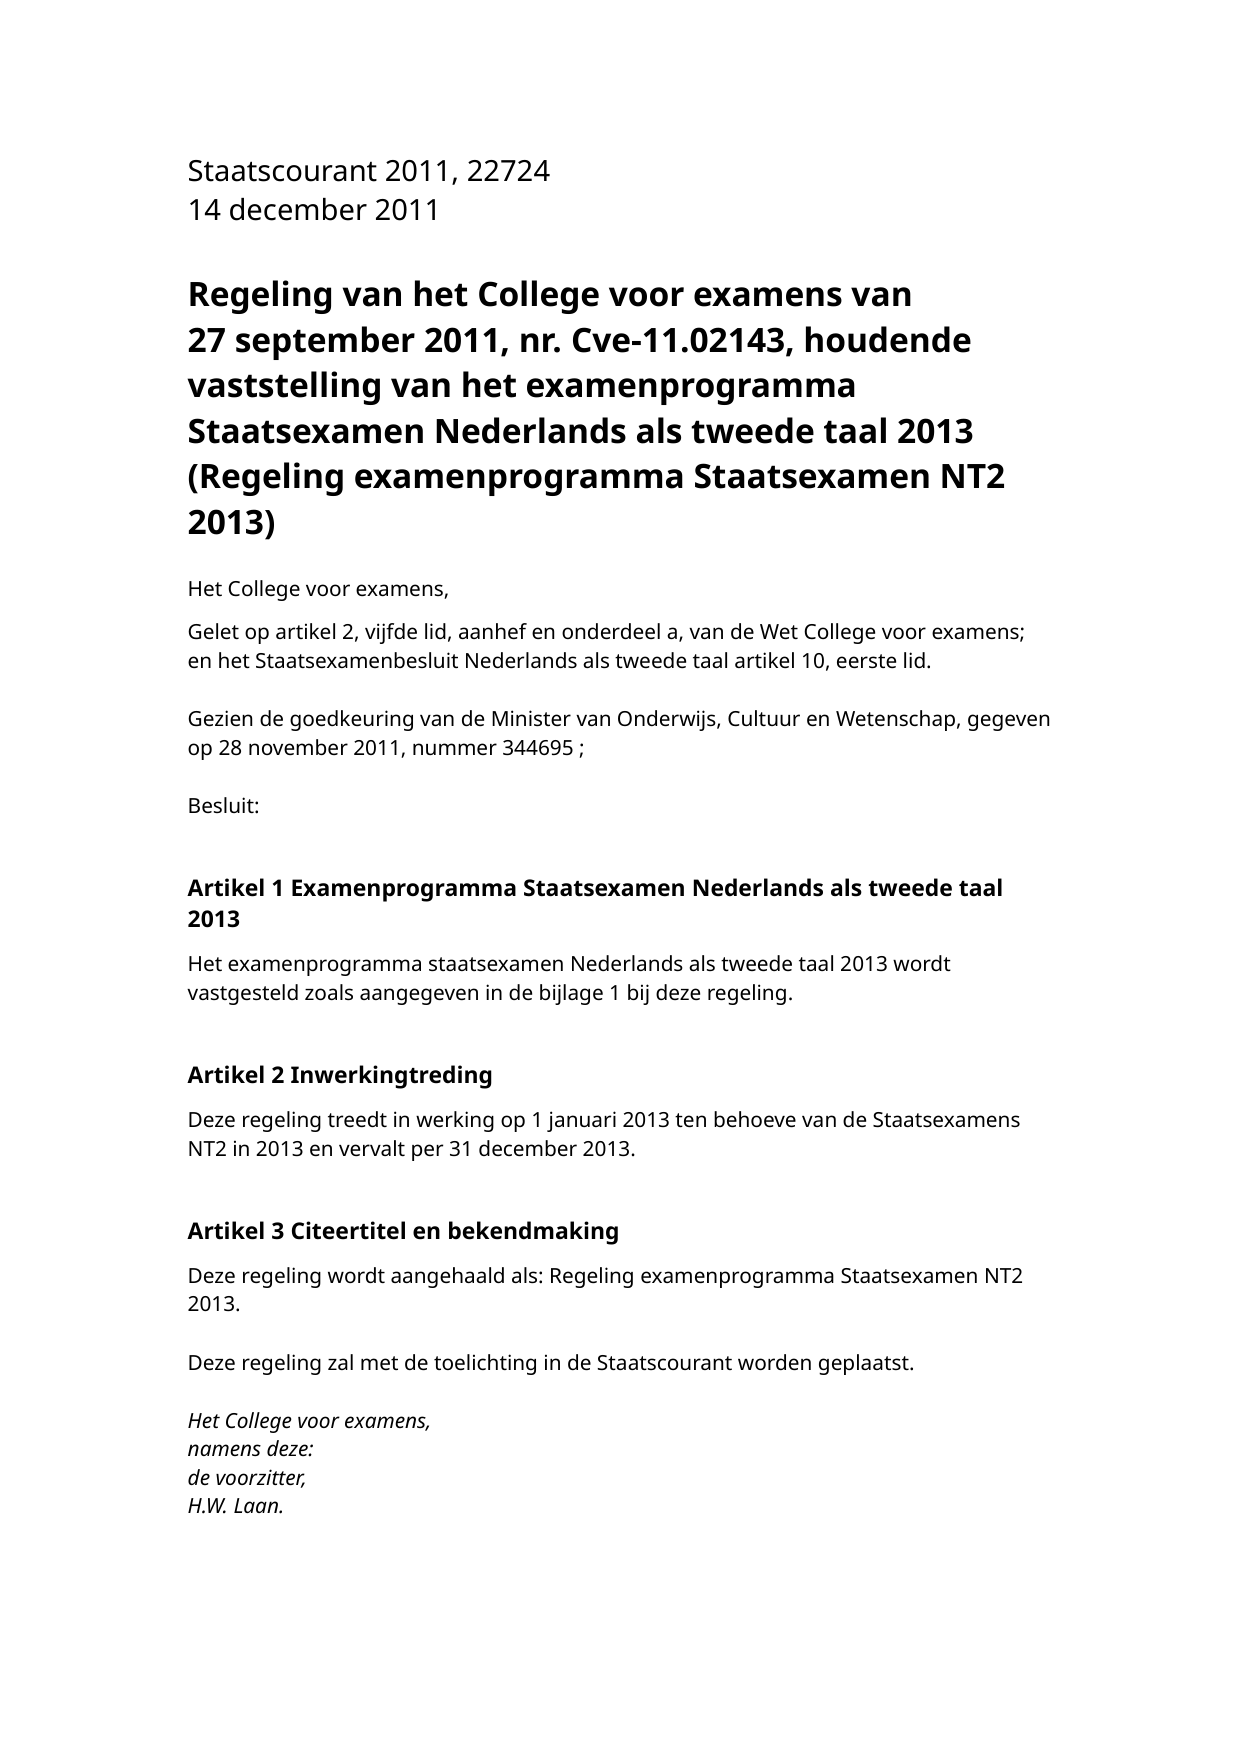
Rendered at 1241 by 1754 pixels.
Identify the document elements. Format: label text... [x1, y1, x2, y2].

text Het College voor examens, [187, 574, 1053, 602]
text Gelet op artikel 2, vijfde lid, aanhef en onderdeel a, van de Wet College voor examens; en het Staatsexamenbesluit Nederlands als tweede taal artikel 10, eerste lid. [187, 617, 1053, 674]
subtitle Regeling van het College voor examens van 27 september 2011, nr. Cve-11.02143, houdende vaststelling van het examenprogramma Staatsexamen Nederlands als tweede taal 2013 (Regeling examenprogramma Staatsexamen NT2 2013) [187, 271, 1053, 544]
text H.W. Laan. [187, 1491, 1053, 1520]
subtitle Artikel 1 Examenprogramma Staatsexamen Nederlands als tweede taal 2013 [187, 872, 1053, 934]
text namens deze: [187, 1434, 1053, 1463]
text de voorzitter, [187, 1463, 1053, 1491]
text Gezien de goedkeuring van de Minister van Onderwijs, Cultuur en Wetenschap, gegeven op 28 november 2011, nummer 344695 ; [187, 704, 1053, 761]
text Staatscourant 2011, 22724 [187, 150, 1053, 190]
text Deze regeling zal met de toelichting in de Staatscourant worden geplaatst. [187, 1348, 1053, 1376]
text Deze regeling treedt in werking op 1 januari 2013 ten behoeve van de Staatsexamens NT2 in 2013 en vervalt per 31 december 2013. [187, 1105, 1053, 1162]
text Besluit: [187, 791, 1053, 819]
text Deze regeling wordt aangehaald als: Regeling examenprogramma Staatsexamen NT2 2013. [187, 1261, 1053, 1318]
text Het College voor examens, [187, 1406, 1053, 1434]
subtitle Artikel 3 Citeertitel en bekendmaking [187, 1214, 1053, 1246]
text 14 december 2011 [187, 190, 1053, 229]
text Het examenprogramma staatsexamen Nederlands als tweede taal 2013 wordt vastgesteld zoals aangegeven in de bijlage 1 bij deze regeling. [187, 949, 1053, 1006]
subtitle Artikel 2 Inwerkingtreding [187, 1059, 1053, 1090]
